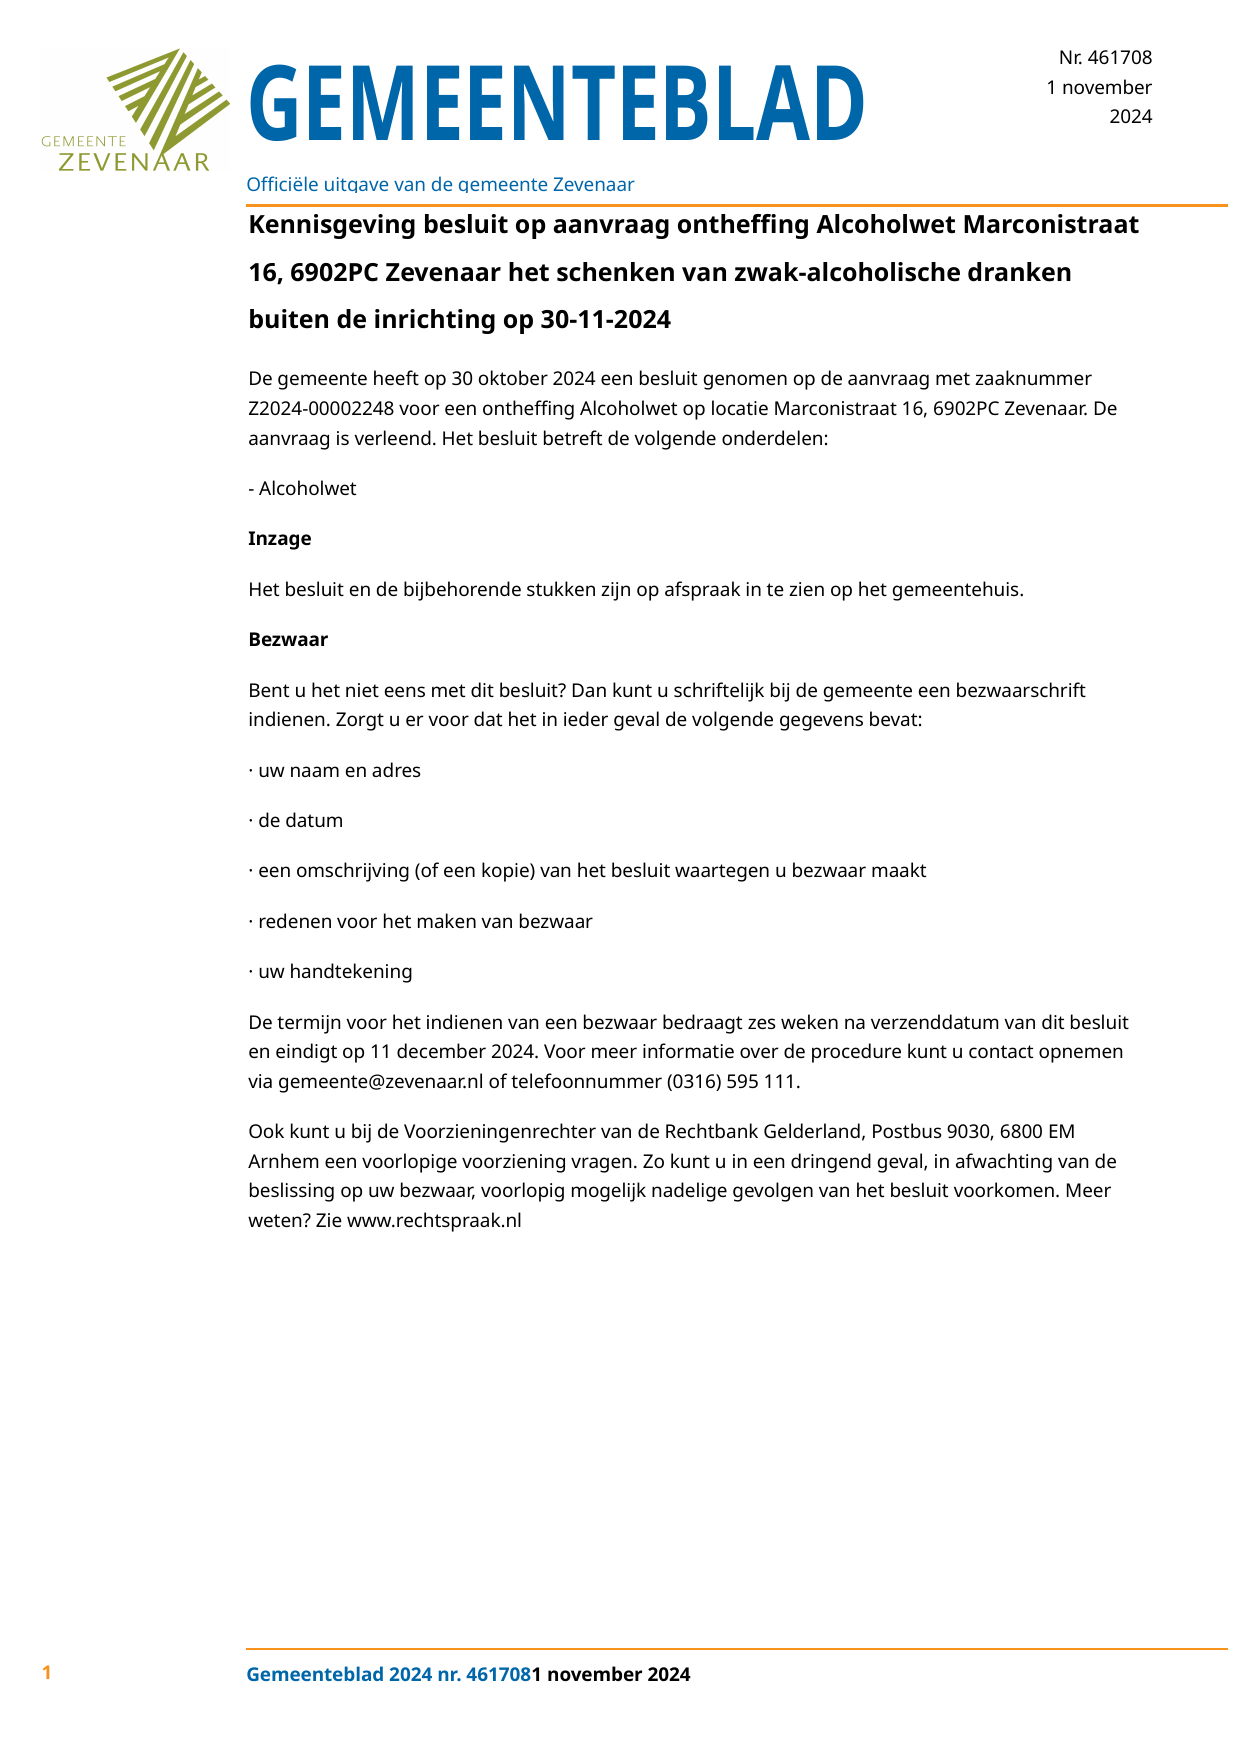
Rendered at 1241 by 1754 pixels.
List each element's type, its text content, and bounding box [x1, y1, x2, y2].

text De gemeente heeft op 30 oktober 2024 een besluit genomen op de aanvraag met zaaknummer Z2024-00002248 voor een ontheffing Alcoholwet op locatie Marconistraat 16, 6902PC Zevenaar. De aanvraag is verleend. Het besluit betreft de volgende onderdelen: [248, 366, 1152, 450]
text Bent u het niet eens met dit besluit? Dan kunt u schriftelijk bij de gemeente een bezwaarschrift indienen. Zorgt u er voor dat het in ieder geval de volgende gegevens bevat: [248, 677, 1152, 732]
text De termijn voor het indienen van een bezwaar bedraagt zes weken na verzenddatum van dit besluit en eindigt op 11 december 2024. Voor meer informatie over de procedure kunt u contact opnemen via gemeente@zevenaar.nl of telefoonnummer (0316) 595 111. [248, 1009, 1152, 1094]
text · een omschrijving (of een kopie) van het besluit waartegen u bezwaar maakt [248, 858, 1152, 883]
text Het besluit en de bijbehorende stukken zijn op afspraak in te zien op het gemeentehuis. [248, 576, 1152, 602]
text - Alcoholwet [248, 475, 1152, 501]
text · uw naam en adres [248, 757, 1152, 782]
text Kennisgeving besluit op aanvraag ontheffing Alcoholwet Marconistraat 16, 6902PC Zevenaar het schenken van zwak-alcoholische dranken buiten de inrichting op 30-11-2024 [248, 207, 1152, 336]
text · redenen voor het maken van bezwaar [248, 908, 1152, 934]
text Ook kunt u bij de Voorzieningenrechter van de Rechtbank Gelderland, Postbus 9030, 6800 EM Arnhem een voorlopige voorziening vragen. Zo kunt u in een dringend geval, in afwachting van de beslissing op uw bezwaar, voorlopig mogelijk nadelige gevolgen van het besluit voorkomen. Meer weten? Zie www.rechtspraak.nl [248, 1118, 1152, 1233]
picture [41, 47, 231, 172]
text Inzage [248, 526, 1152, 551]
text Bezwaar [248, 626, 1152, 652]
text · de datum [248, 807, 1152, 833]
text · uw handtekening [248, 958, 1152, 984]
